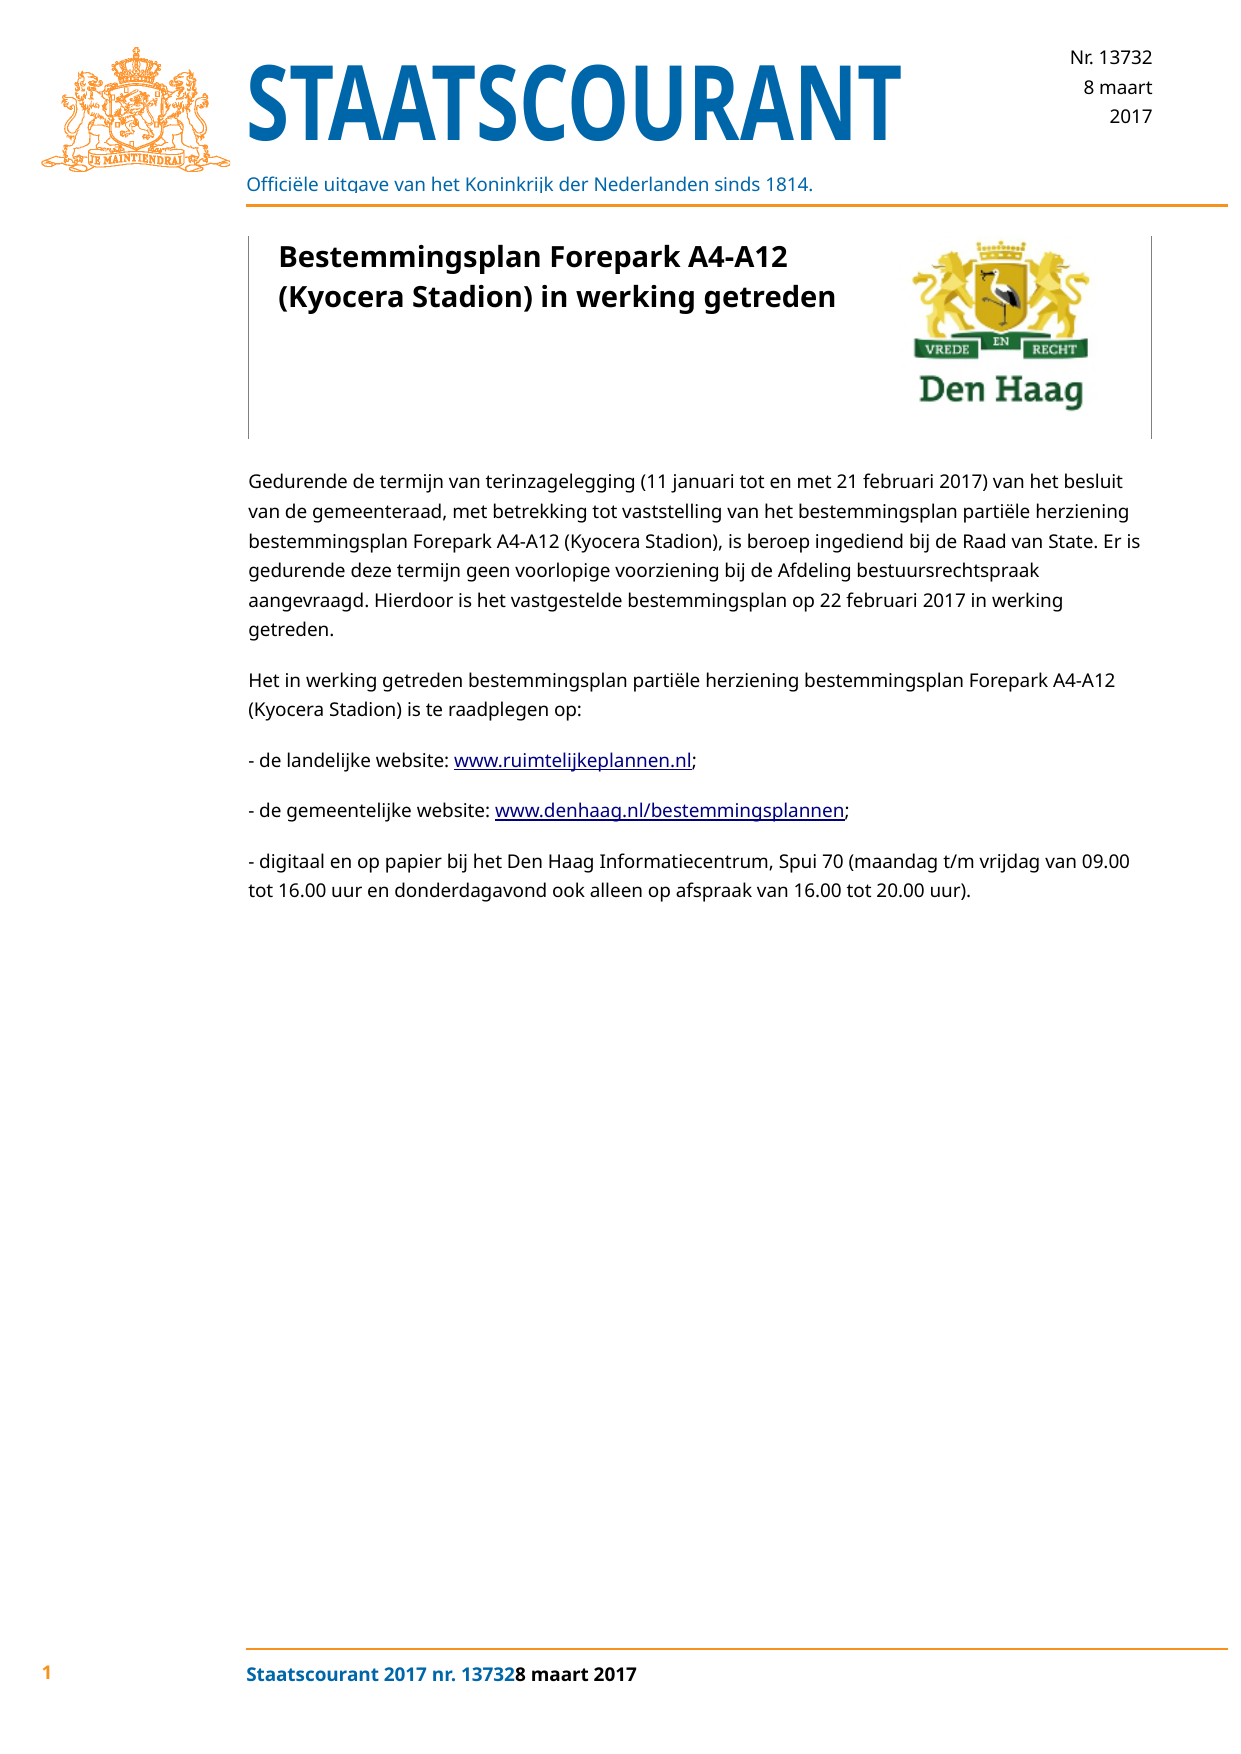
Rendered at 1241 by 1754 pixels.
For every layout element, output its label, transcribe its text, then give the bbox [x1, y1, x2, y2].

table_header Bestemmingsplan Forepark A4-A12 (Kyocera Stadion) in werking getreden [249, 236, 850, 439]
text - digitaal en op papier bij het Den Haag Informatiecentrum, Spui 70 (maandag t/m vrijdag van 09.00 tot 16.00 uur en donderdagavond ook alleen op afspraak van 16.00 tot 20.00 uur). [248, 848, 1152, 903]
table_header [850, 414, 1151, 439]
text Gedurende de termijn van terinzagelegging (11 januari tot en met 21 februari 2017) van het besluit van de gemeenteraad, met betrekking tot vaststelling van het bestemmingsplan partiële herziening bestemmingsplan Forepark A4-A12 (Kyocera Stadion), is beroep ingediend bij de Raad van State. Er is gedurende deze termijn geen voorlopige voorziening bij de Afdeling bestuursrechtspraak aangevraagd. Hierdoor is het vastgestelde bestemmingsplan op 22 februari 2017 in werking getreden. [248, 469, 1152, 642]
text - de gemeentelijke website: www.denhaag.nl/bestemmingsplannen; [248, 797, 1152, 823]
picture [899, 236, 1103, 414]
text - de landelijke website: www.ruimtelijkeplannen.nl; [248, 747, 1152, 773]
table_header [1103, 236, 1151, 413]
text Het in werking getreden bestemmingsplan partiële herziening bestemmingsplan Forepark A4-A12 (Kyocera Stadion) is te raadplegen op: [248, 667, 1152, 722]
picture [41, 47, 231, 172]
table_header [850, 236, 899, 413]
